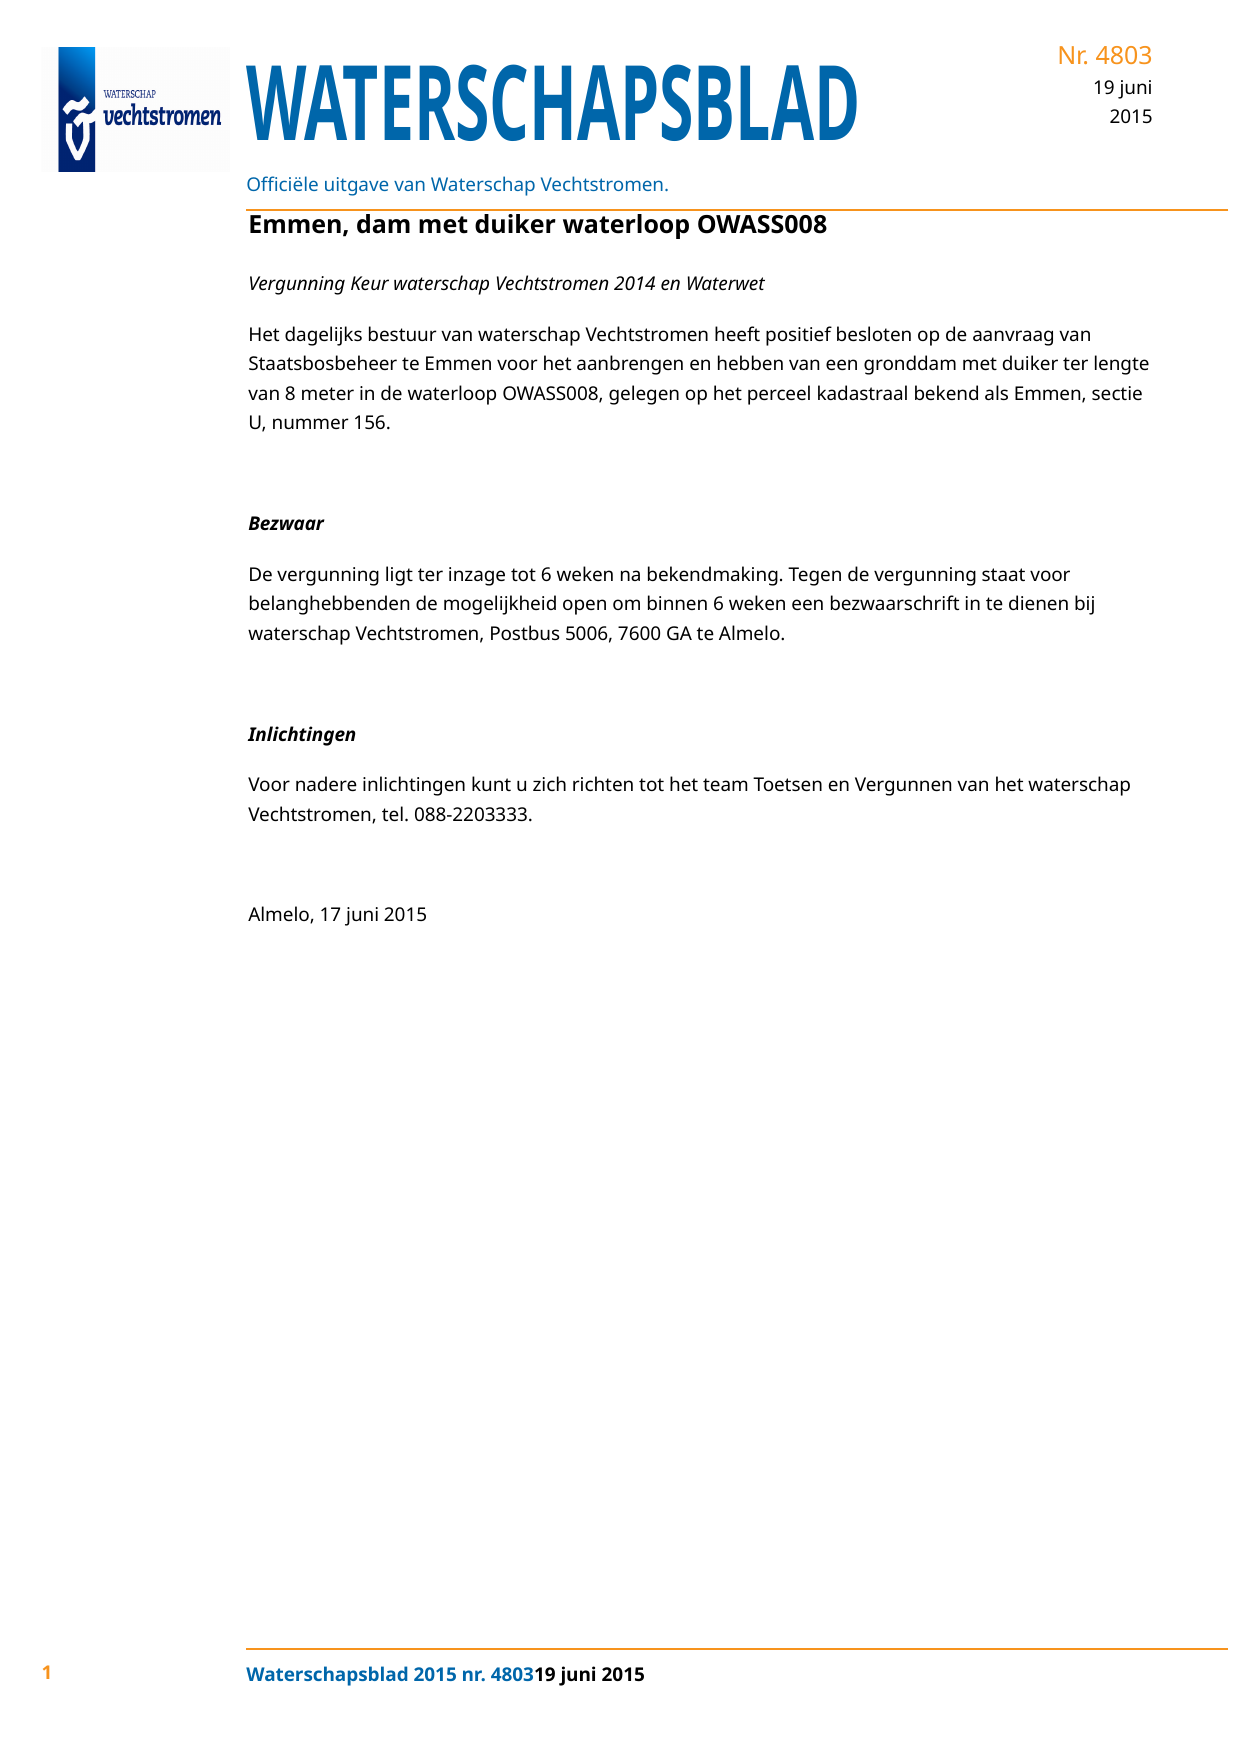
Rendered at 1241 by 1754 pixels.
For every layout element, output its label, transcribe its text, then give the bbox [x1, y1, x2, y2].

picture [41, 47, 231, 172]
text Almelo, 17 juni 2015 [248, 902, 1152, 927]
text De vergunning ligt ter inzage tot 6 weken na bekendmaking. Tegen de vergunning staat voor belanghebbenden de mogelijkheid open om binnen 6 weken een bezwaarschrift in te dienen bij waterschap Vechtstromen, Postbus 5006, 7600 GA te Almelo. [248, 561, 1152, 646]
text Vergunning Keur waterschap Vechtstromen 2014 en Waterwet [248, 270, 1152, 296]
text Emmen, dam met duiker waterloop OWASS008 [248, 211, 1152, 241]
text Bezwaar [248, 510, 1152, 536]
text Voor nadere inlichtingen kunt u zich richten tot het team Toetsen en Vergunnen van het waterschap Vechtstromen, tel. 088-2203333. [248, 771, 1152, 826]
text Inlichtingen [248, 721, 1152, 746]
text Het dagelijks bestuur van waterschap Vechtstromen heeft positief besloten op de aanvraag van Staatsbosbeheer te Emmen voor het aanbrengen en hebben van een gronddam met duiker ter lengte van 8 meter in de waterloop OWASS008, gelegen op het perceel kadastraal bekend als Emmen, sectie U, nummer 156. [248, 321, 1152, 435]
